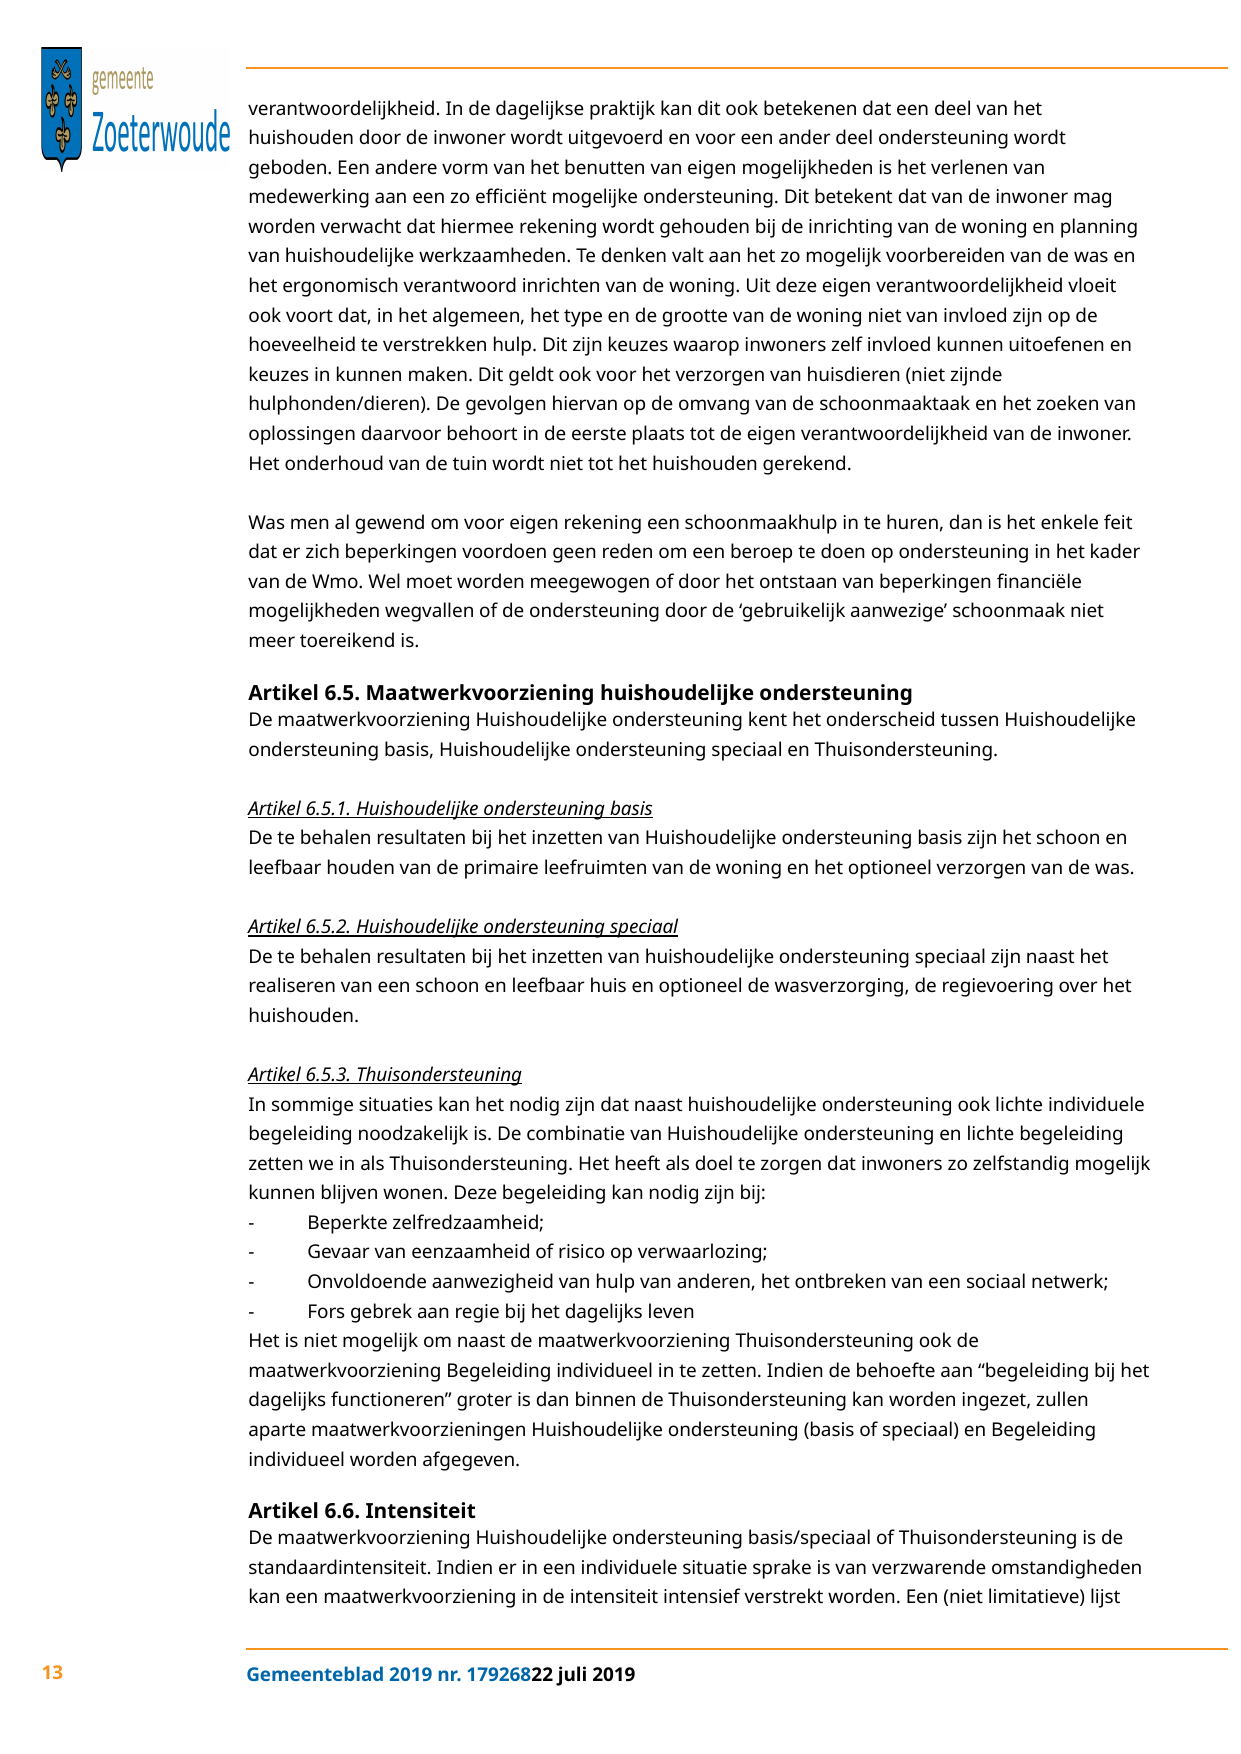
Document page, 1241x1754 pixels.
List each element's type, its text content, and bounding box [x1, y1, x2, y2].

list Fors gebrek aan regie bij het dagelijks leven [248, 1298, 1152, 1323]
text De maatwerkvoorziening Huishoudelijke ondersteuning basis/speciaal of Thuisondersteuning is de standaardintensiteit. Indien er in een individuele situatie sprake is van verzwarende omstandigheden kan een maatwerkvoorziening in de intensiteit intensief verstrekt worden. Een (niet limitatieve) lijst [248, 1524, 1152, 1609]
text Artikel 6.5. Maatwerkvoorziening huishoudelijke ondersteuning [248, 678, 1152, 706]
text De maatwerkvoorziening Huishoudelijke ondersteuning kent het onderscheid tussen Huishoudelijke ondersteuning basis, Huishoudelijke ondersteuning speciaal en Thuisondersteuning. [248, 706, 1152, 761]
picture [41, 47, 231, 172]
text Artikel 6.5.3. Thuisondersteuning [248, 1061, 1152, 1087]
text De te behalen resultaten bij het inzetten van Huishoudelijke ondersteuning basis zijn het schoon en leefbaar houden van de primaire leefruimten van de woning en het optioneel verzorgen van de was. [248, 824, 1152, 880]
list Onvoldoende aanwezigheid van hulp van anderen, het ontbreken van een sociaal netwerk; [248, 1268, 1152, 1294]
list Gevaar van eenzaamheid of risico op verwaarlozing; [248, 1239, 1152, 1264]
text In sommige situaties kan het nodig zijn dat naast huishoudelijke ondersteuning ook lichte individuele begeleiding noodzakelijk is. De combinatie van Huishoudelijke ondersteuning en lichte begeleiding zetten we in als Thuisondersteuning. Het heeft als doel te zorgen dat inwoners zo zelfstandig mogelijk kunnen blijven wonen. Deze begeleiding kan nodig zijn bij: [248, 1091, 1152, 1205]
text Het is niet mogelijk om naast de maatwerkvoorziening Thuisondersteuning ook de maatwerkvoorziening Begeleiding individueel in te zetten. Indien de behoefte aan “begeleiding bij het dagelijks functioneren” groter is dan binnen de Thuisondersteuning kan worden ingezet, zullen aparte maatwerkvoorzieningen Huishoudelijke ondersteuning (basis of speciaal) en Begeleiding individueel worden afgegeven. [248, 1327, 1152, 1471]
text Was men al gewend om voor eigen rekening een schoonmaakhulp in te huren, dan is het enkele feit dat er zich beperkingen voordoen geen reden om een beroep te doen op ondersteuning in het kader van de Wmo. Wel moet worden meegewogen of door het ontstaan van beperkingen financiële mogelijkheden wegvallen of de ondersteuning door de ‘gebruikelijk aanwezige’ schoonmaak niet meer toereikend is. [248, 509, 1152, 653]
text Artikel 6.6. Intensiteit [248, 1496, 1152, 1524]
text Artikel 6.5.2. Huishoudelijke ondersteuning speciaal [248, 913, 1152, 939]
text verantwoordelijkheid. In de dagelijkse praktijk kan dit ook betekenen dat een deel van het huishouden door de inwoner wordt uitgevoerd en voor een ander deel ondersteuning wordt geboden. Een andere vorm van het benutten van eigen mogelijkheden is het verlenen van medewerking aan een zo efficiënt mogelijke ondersteuning. Dit betekent dat van de inwoner mag worden verwacht dat hiermee rekening wordt gehouden bij de inrichting van de woning en planning van huishoudelijke werkzaamheden. Te denken valt aan het zo mogelijk voorbereiden van de was en het ergonomisch verantwoord inrichten van de woning. Uit deze eigen verantwoordelijkheid vloeit ook voort dat, in het algemeen, het type en de grootte van de woning niet van invloed zijn op de hoeveelheid te verstrekken hulp. Dit zijn keuzes waarop inwoners zelf invloed kunnen uitoefenen en keuzes in kunnen maken. Dit geldt ook voor het verzorgen van huisdieren (niet zijnde hulphonden/dieren). De gevolgen hiervan op de omvang van de schoonmaaktaak en het zoeken van oplossingen daarvoor behoort in de eerste plaats tot de eigen verantwoordelijkheid van de inwoner. Het onderhoud van de tuin wordt niet tot het huishouden gerekend. [248, 95, 1152, 476]
list Beperkte zelfredzaamheid; [248, 1209, 1152, 1235]
text De te behalen resultaten bij het inzetten van huishoudelijke ondersteuning speciaal zijn naast het realiseren van een schoon en leefbaar huis en optioneel de wasverzorging, de regievoering over het huishouden. [248, 943, 1152, 1028]
text Artikel 6.5.1. Huishoudelijke ondersteuning basis [248, 795, 1152, 821]
